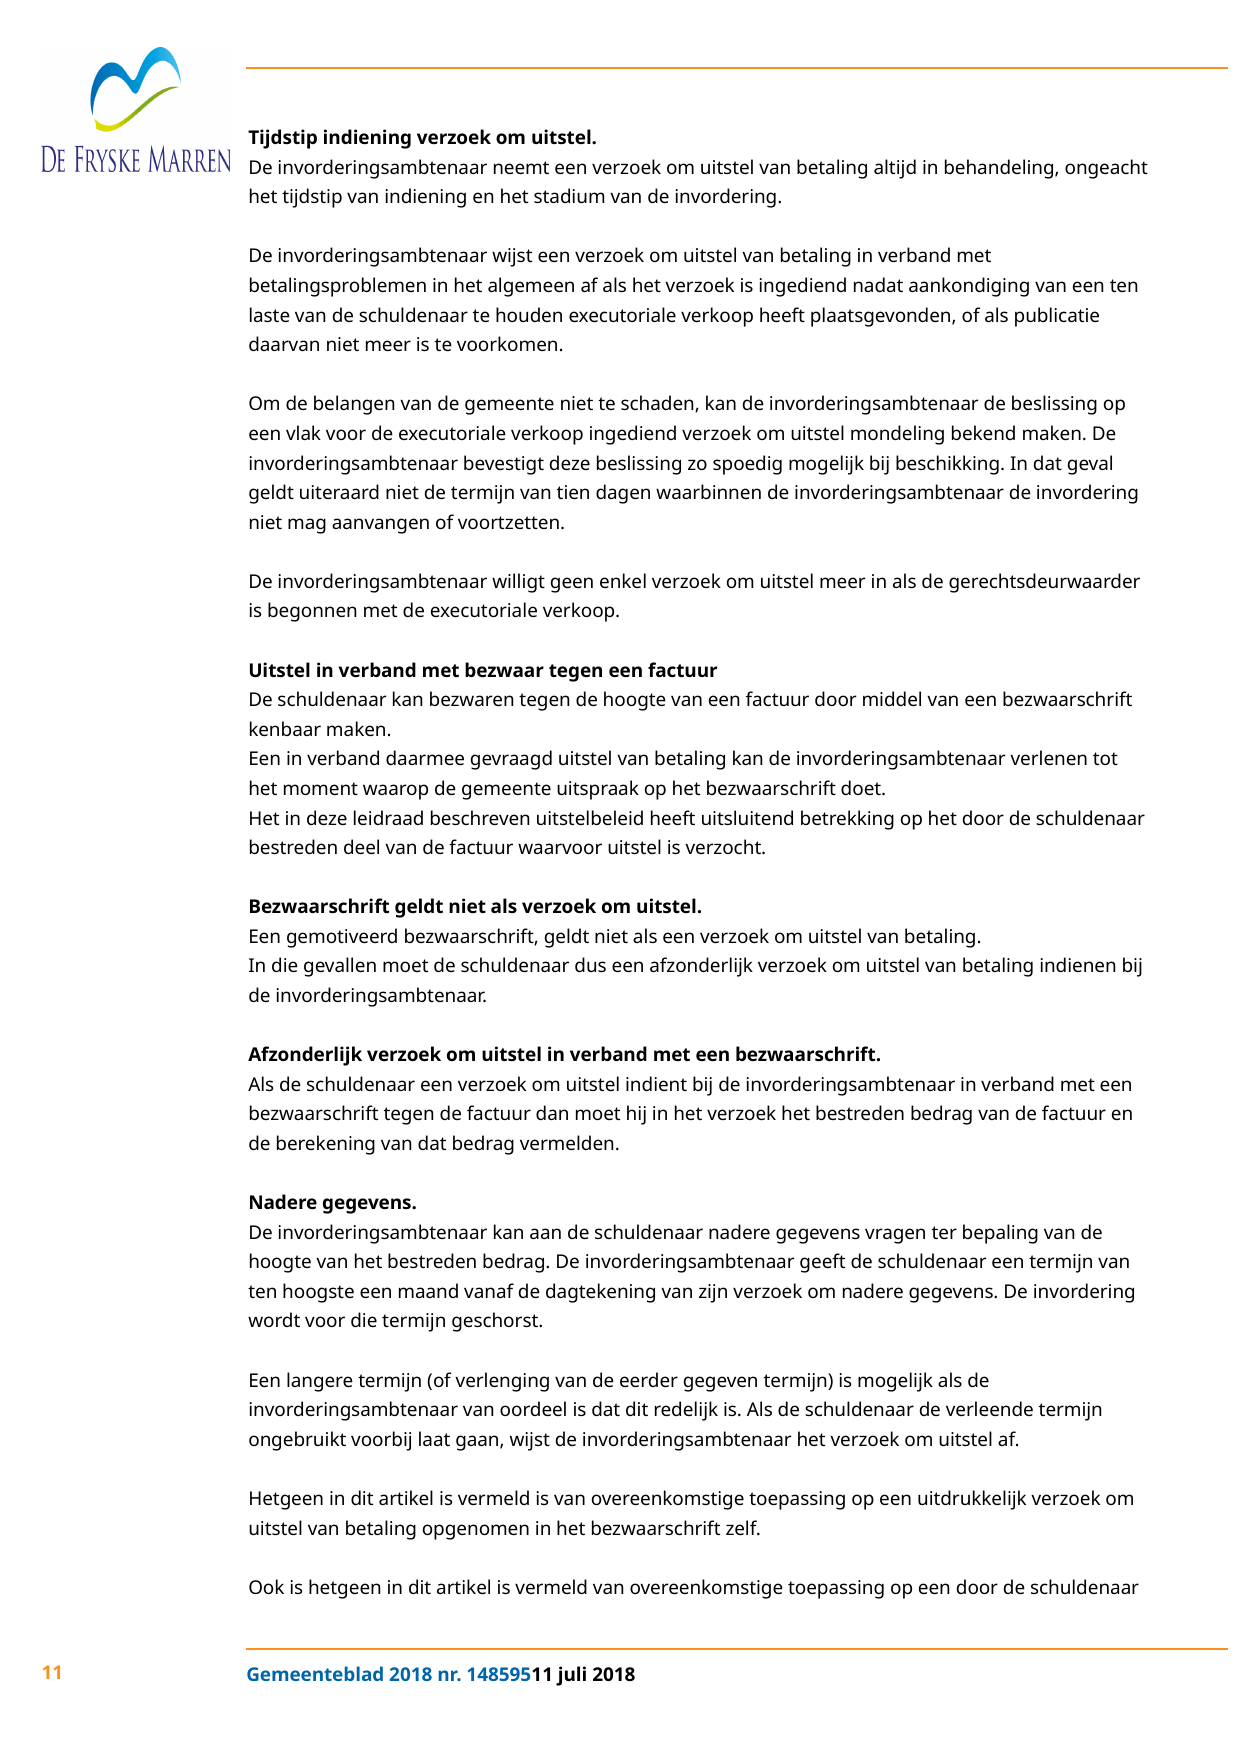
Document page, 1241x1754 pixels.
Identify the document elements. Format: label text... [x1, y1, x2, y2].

text Bezwaarschrift geldt niet als verzoek om uitstel. [248, 893, 1152, 919]
text Uitstel in verband met bezwaar tegen een factuur [248, 657, 1152, 683]
text Om de belangen van de gemeente niet te schaden, kan de invorderingsambtenaar de beslissing op een vlak voor de executoriale verkoop ingediend verzoek om uitstel mondeling bekend maken. De invorderingsambtenaar bevestigt deze beslissing zo spoedig mogelijk bij beschikking. In dat geval geldt uiteraard niet de termijn van tien dagen waarbinnen de invorderingsambtenaar de invordering niet mag aanvangen of voortzetten. [248, 391, 1152, 535]
text Afzonderlijk verzoek om uitstel in verband met een bezwaarschrift. [248, 1041, 1152, 1067]
text Het in deze leidraad beschreven uitstelbeleid heeft uitsluitend betrekking op het door de schuldenaar bestreden deel van de factuur waarvoor uitstel is verzocht. [248, 805, 1152, 860]
text Een in verband daarmee gevraagd uitstel van betaling kan de invorderingsambtenaar verlenen tot het moment waarop de gemeente uitspraak op het bezwaarschrift doet. [248, 746, 1152, 801]
text De invorderingsambtenaar wijst een verzoek om uitstel van betaling in verband met betalingsproblemen in het algemeen af als het verzoek is ingediend nadat aankondiging van een ten laste van de schuldenaar te houden executoriale verkoop heeft plaatsgevonden, of als publicatie daarvan niet meer is te voorkomen. [248, 243, 1152, 357]
picture [41, 47, 231, 172]
text De invorderingsambtenaar kan aan de schuldenaar nadere gegevens vragen ter bepaling van de hoogte van het bestreden bedrag. De invorderingsambtenaar geeft de schuldenaar een termijn van ten hoogste een maand vanaf de dagtekening van zijn verzoek om nadere gegevens. De invordering wordt voor die termijn geschorst. [248, 1219, 1152, 1333]
text De schuldenaar kan bezwaren tegen de hoogte van een factuur door middel van een bezwaarschrift kenbaar maken. [248, 686, 1152, 742]
text De invorderingsambtenaar willigt geen enkel verzoek om uitstel meer in als de gerechtsdeurwaarder is begonnen met de executoriale verkoop. [248, 568, 1152, 623]
text In die gevallen moet de schuldenaar dus een afzonderlijk verzoek om uitstel van betaling indienen bij de invorderingsambtenaar. [248, 953, 1152, 1008]
text Als de schuldenaar een verzoek om uitstel indient bij de invorderingsambtenaar in verband met een bezwaarschrift tegen de factuur dan moet hij in het verzoek het bestreden bedrag van de factuur en de berekening van dat bedrag vermelden. [248, 1071, 1152, 1156]
text De invorderingsambtenaar neemt een verzoek om uitstel van betaling altijd in behandeling, ongeacht het tijdstip van indiening en het stadium van de invordering. [248, 154, 1152, 209]
text Ook is hetgeen in dit artikel is vermeld van overeenkomstige toepassing op een door de schuldenaar [248, 1574, 1152, 1600]
text Een gemotiveerd bezwaarschrift, geldt niet als een verzoek om uitstel van betaling. [248, 923, 1152, 949]
text Tijdstip indiening verzoek om uitstel. [248, 124, 1152, 150]
text Hetgeen in dit artikel is vermeld is van overeenkomstige toepassing op een uitdrukkelijk verzoek om uitstel van betaling opgenomen in het bezwaarschrift zelf. [248, 1485, 1152, 1541]
text Nadere gegevens. [248, 1189, 1152, 1215]
text Een langere termijn (of verlenging van de eerder gegeven termijn) is mogelijk als de invorderingsambtenaar van oordeel is dat dit redelijk is. Als de schuldenaar de verleende termijn ongebruikt voorbij laat gaan, wijst de invorderingsambtenaar het verzoek om uitstel af. [248, 1367, 1152, 1452]
